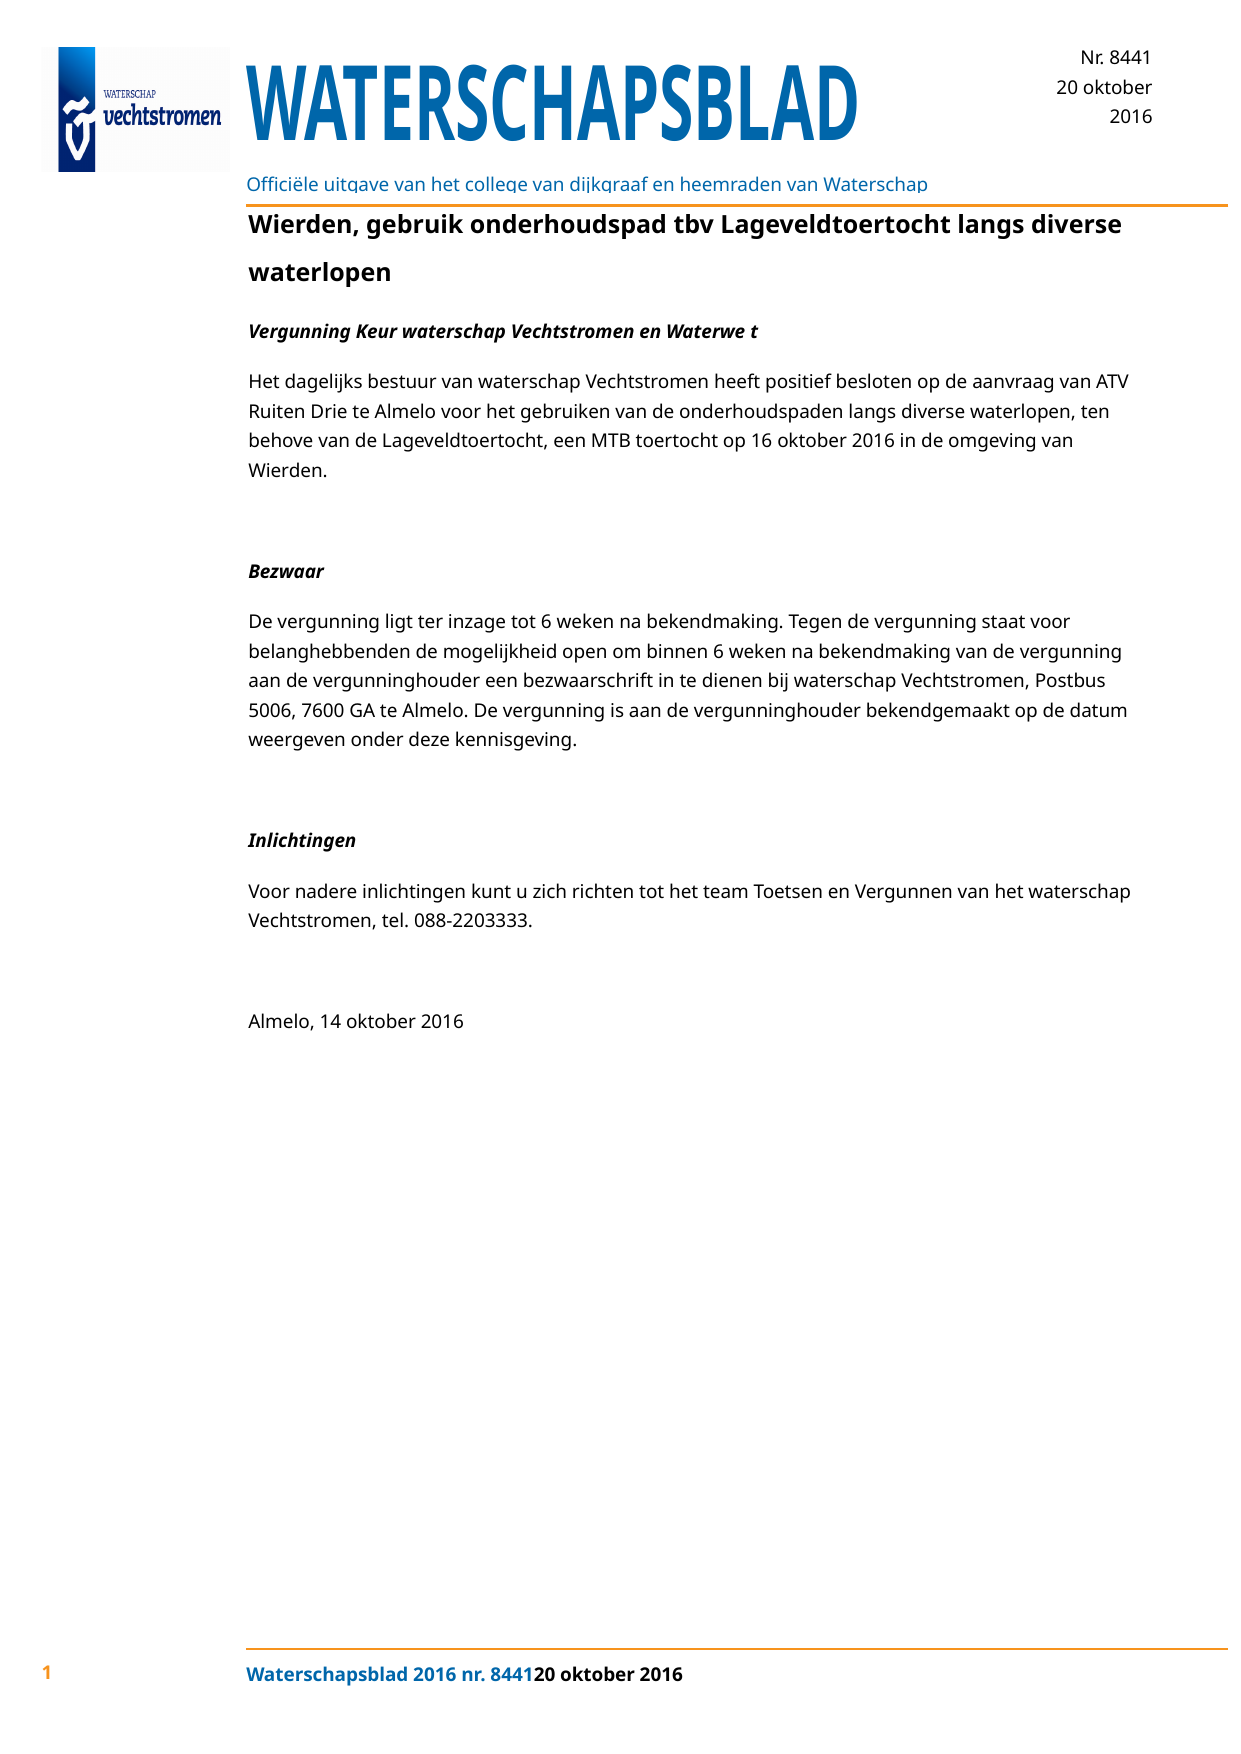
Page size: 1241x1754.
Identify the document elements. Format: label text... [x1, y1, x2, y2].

text Het dagelijks bestuur van waterschap Vechtstromen heeft positief besloten op de aanvraag van ATV Ruiten Drie te Almelo voor het gebruiken van de onderhoudspaden langs diverse waterlopen, ten behove van de Lageveldtoertocht, een MTB toertocht op 16 oktober 2016 in de omgeving van Wierden. [248, 368, 1152, 483]
text Almelo, 14 oktober 2016 [248, 1008, 1152, 1034]
text Wierden, gebruik onderhoudspad tbv Lageveldtoertocht langs diverse waterlopen [248, 207, 1152, 288]
picture [41, 47, 231, 172]
text Voor nadere inlichtingen kunt u zich richten tot het team Toetsen en Vergunnen van het waterschap Vechtstromen, tel. 088-2203333. [248, 878, 1152, 933]
text De vergunning ligt ter inzage tot 6 weken na bekendmaking. Tegen de vergunning staat voor belanghebbenden de mogelijkheid open om binnen 6 weken na bekendmaking van de vergunning aan de vergunninghouder een bezwaarschrift in te dienen bij waterschap Vechtstromen, Postbus 5006, 7600 GA te Almelo. De vergunning is aan de vergunninghouder bekendgemaakt op de datum weergeven onder deze kennisgeving. [248, 608, 1152, 752]
text Bezwaar [248, 558, 1152, 584]
text Vergunning Keur waterschap Vechtstromen en Waterwe t [248, 318, 1152, 344]
text Inlichtingen [248, 827, 1152, 853]
